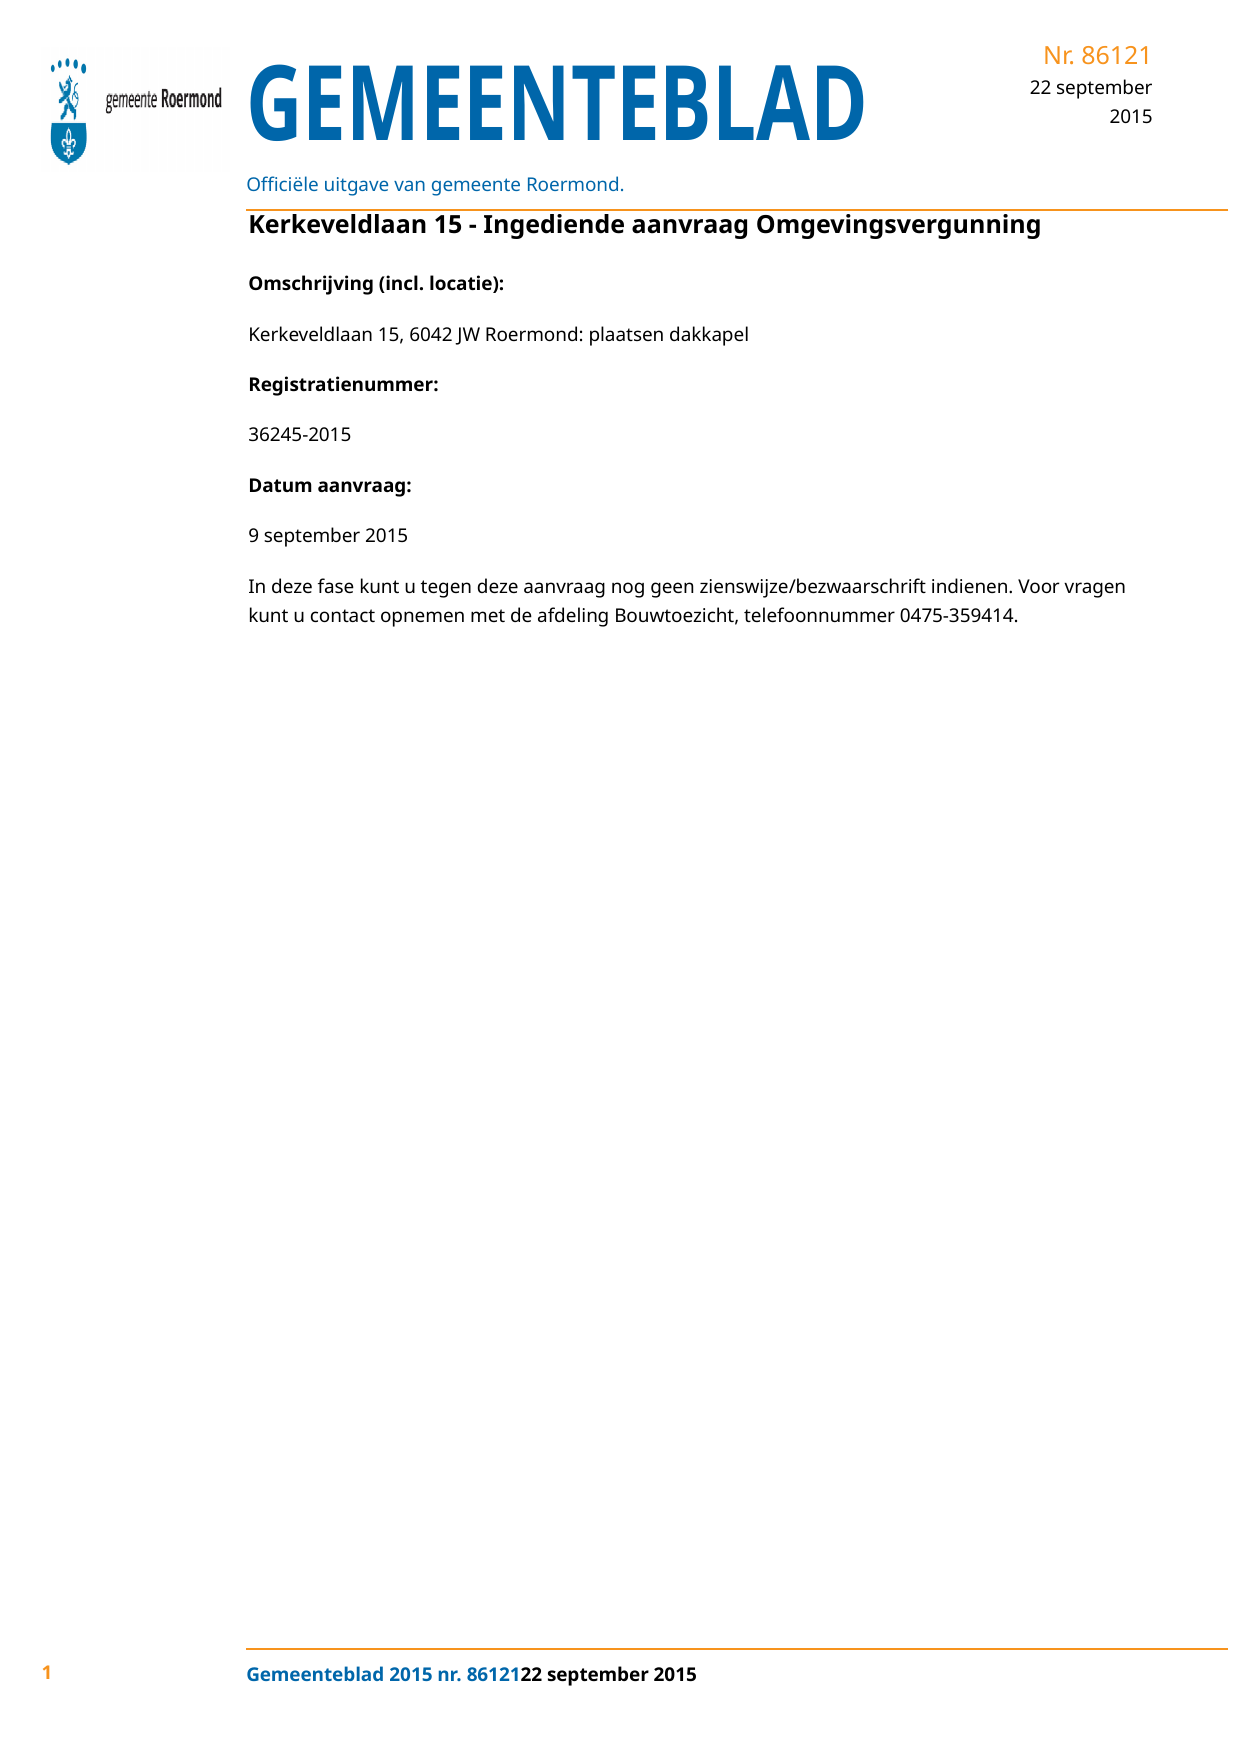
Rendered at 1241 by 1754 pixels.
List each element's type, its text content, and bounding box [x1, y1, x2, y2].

text 36245-2015 [248, 422, 1152, 447]
text In deze fase kunt u tegen deze aanvraag nog geen zienswijze/bezwaarschrift indienen. Voor vragen kunt u contact opnemen met de afdeling Bouwtoezicht, telefoonnummer 0475-359414. [248, 573, 1152, 628]
text Datum aanvraag: [248, 472, 1152, 498]
text 9 september 2015 [248, 522, 1152, 548]
text Kerkeveldlaan 15, 6042 JW Roermond: plaatsen dakkapel [248, 321, 1152, 346]
text Omschrijving (incl. locatie): [248, 270, 1152, 296]
text Kerkeveldlaan 15 - Ingediende aanvraag Omgevingsvergunning [248, 211, 1152, 241]
picture [41, 47, 231, 172]
text Registratienummer: [248, 371, 1152, 397]
